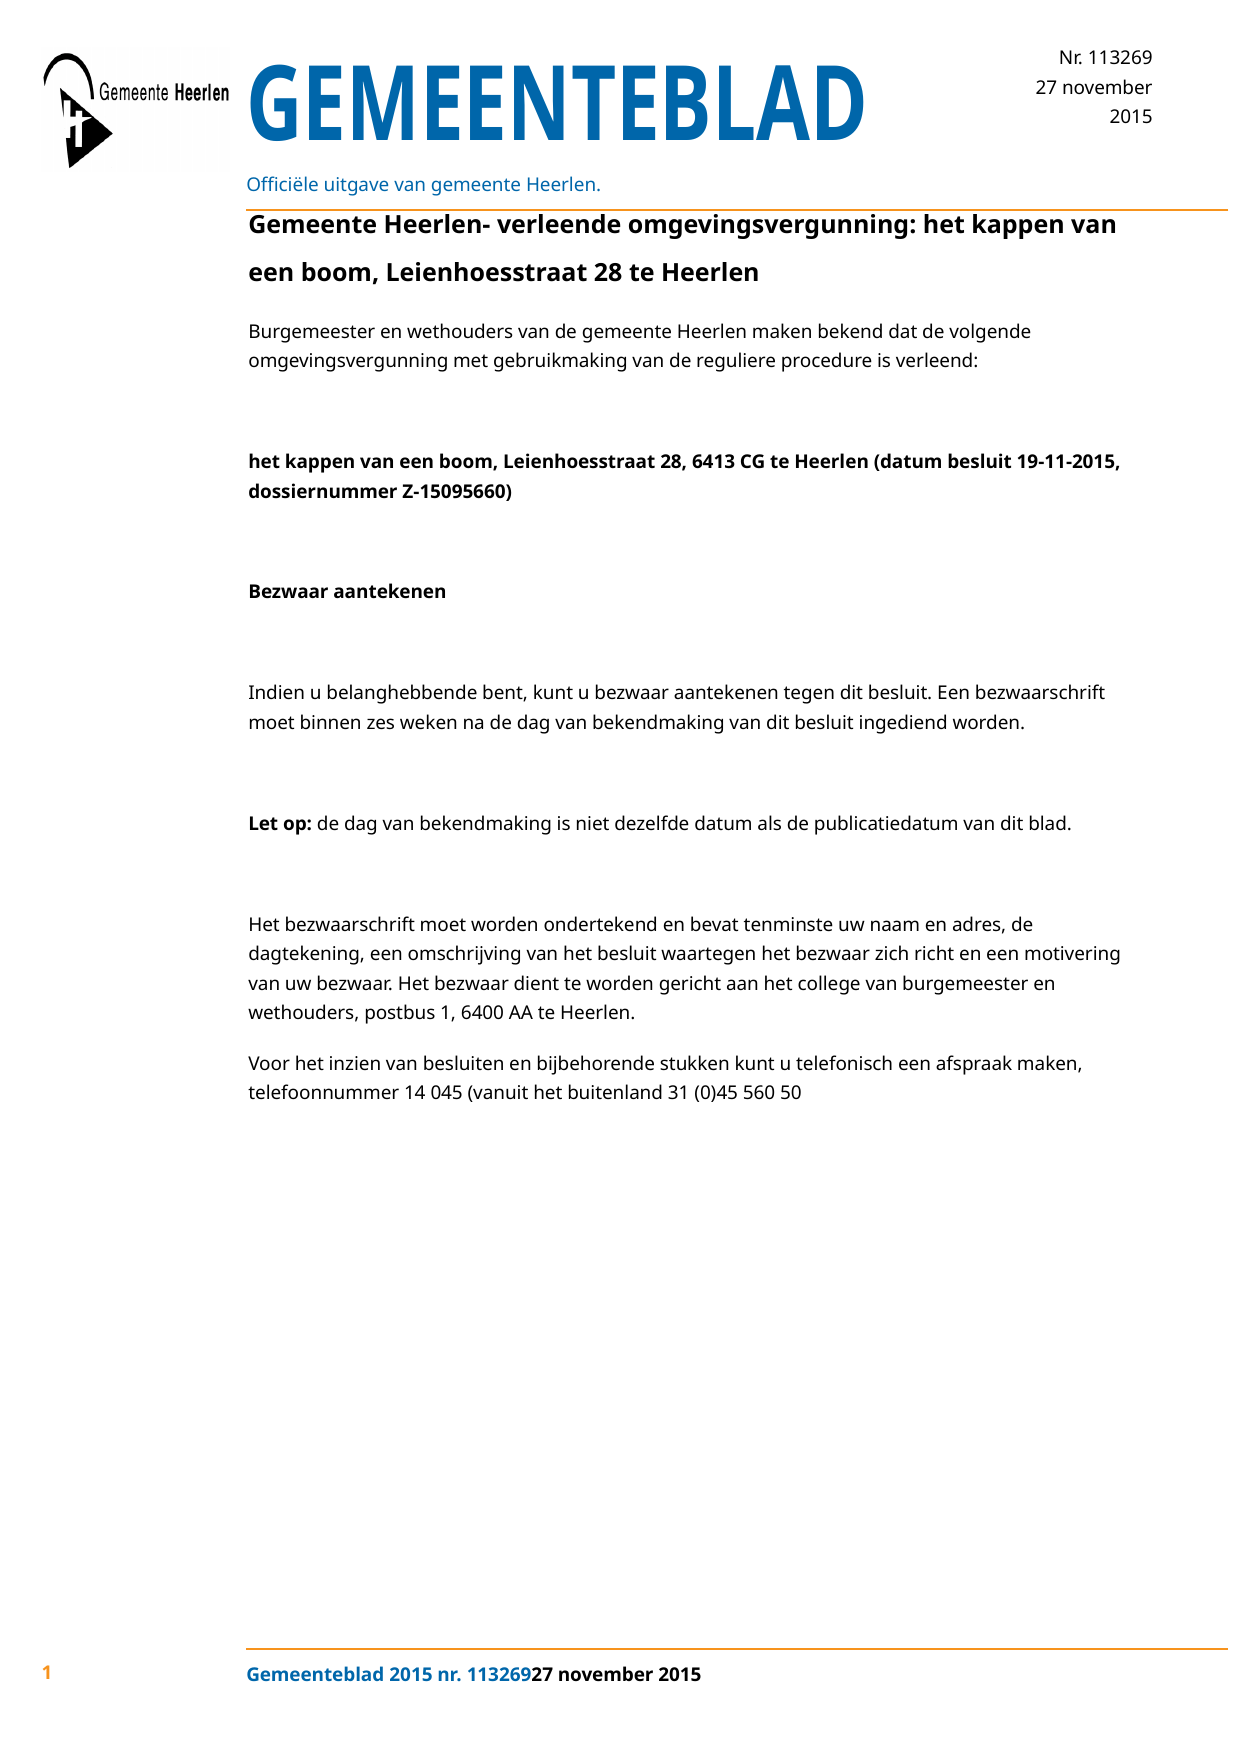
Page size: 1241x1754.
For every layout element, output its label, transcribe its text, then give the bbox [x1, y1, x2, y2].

text Het bezwaarschrift moet worden ondertekend en bevat tenminste uw naam en adres, de dagtekening, een omschrijving van het besluit waartegen het bezwaar zich richt en een motivering van uw bezwaar. Het bezwaar dient te worden gericht aan het college van burgemeester en wethouders, postbus 1, 6400 AA te Heerlen. [248, 911, 1152, 1025]
text Gemeente Heerlen- verleende omgevingsvergunning: het kappen van een boom, Leienhoesstraat 28 te Heerlen [248, 211, 1152, 288]
text Indien u belanghebbende bent, kunt u bezwaar aantekenen tegen dit besluit. Een bezwaarschrift moet binnen zes weken na de dag van bekendmaking van dit besluit ingediend worden. [248, 679, 1152, 735]
text het kappen van een boom, Leienhoesstraat 28, 6413 CG te Heerlen (datum besluit 19-11-2015, dossiernummer Z-15095660) [248, 448, 1152, 504]
text Burgemeester en wethouders van de gemeente Heerlen maken bekend dat de volgende omgevingsvergunning met gebruikmaking van de reguliere procedure is verleend: [248, 318, 1152, 373]
text Voor het inzien van besluiten en bijbehorende stukken kunt u telefonisch een afspraak maken, telefoonnummer 14 045 (vanuit het buitenland 31 (0)45 560 50 [248, 1050, 1152, 1105]
picture [41, 47, 231, 172]
text Bezwaar aantekenen [248, 579, 1152, 604]
text Let op: de dag van bekendmaking is niet dezelfde datum als de publicatiedatum van dit blad. [248, 810, 1152, 836]
